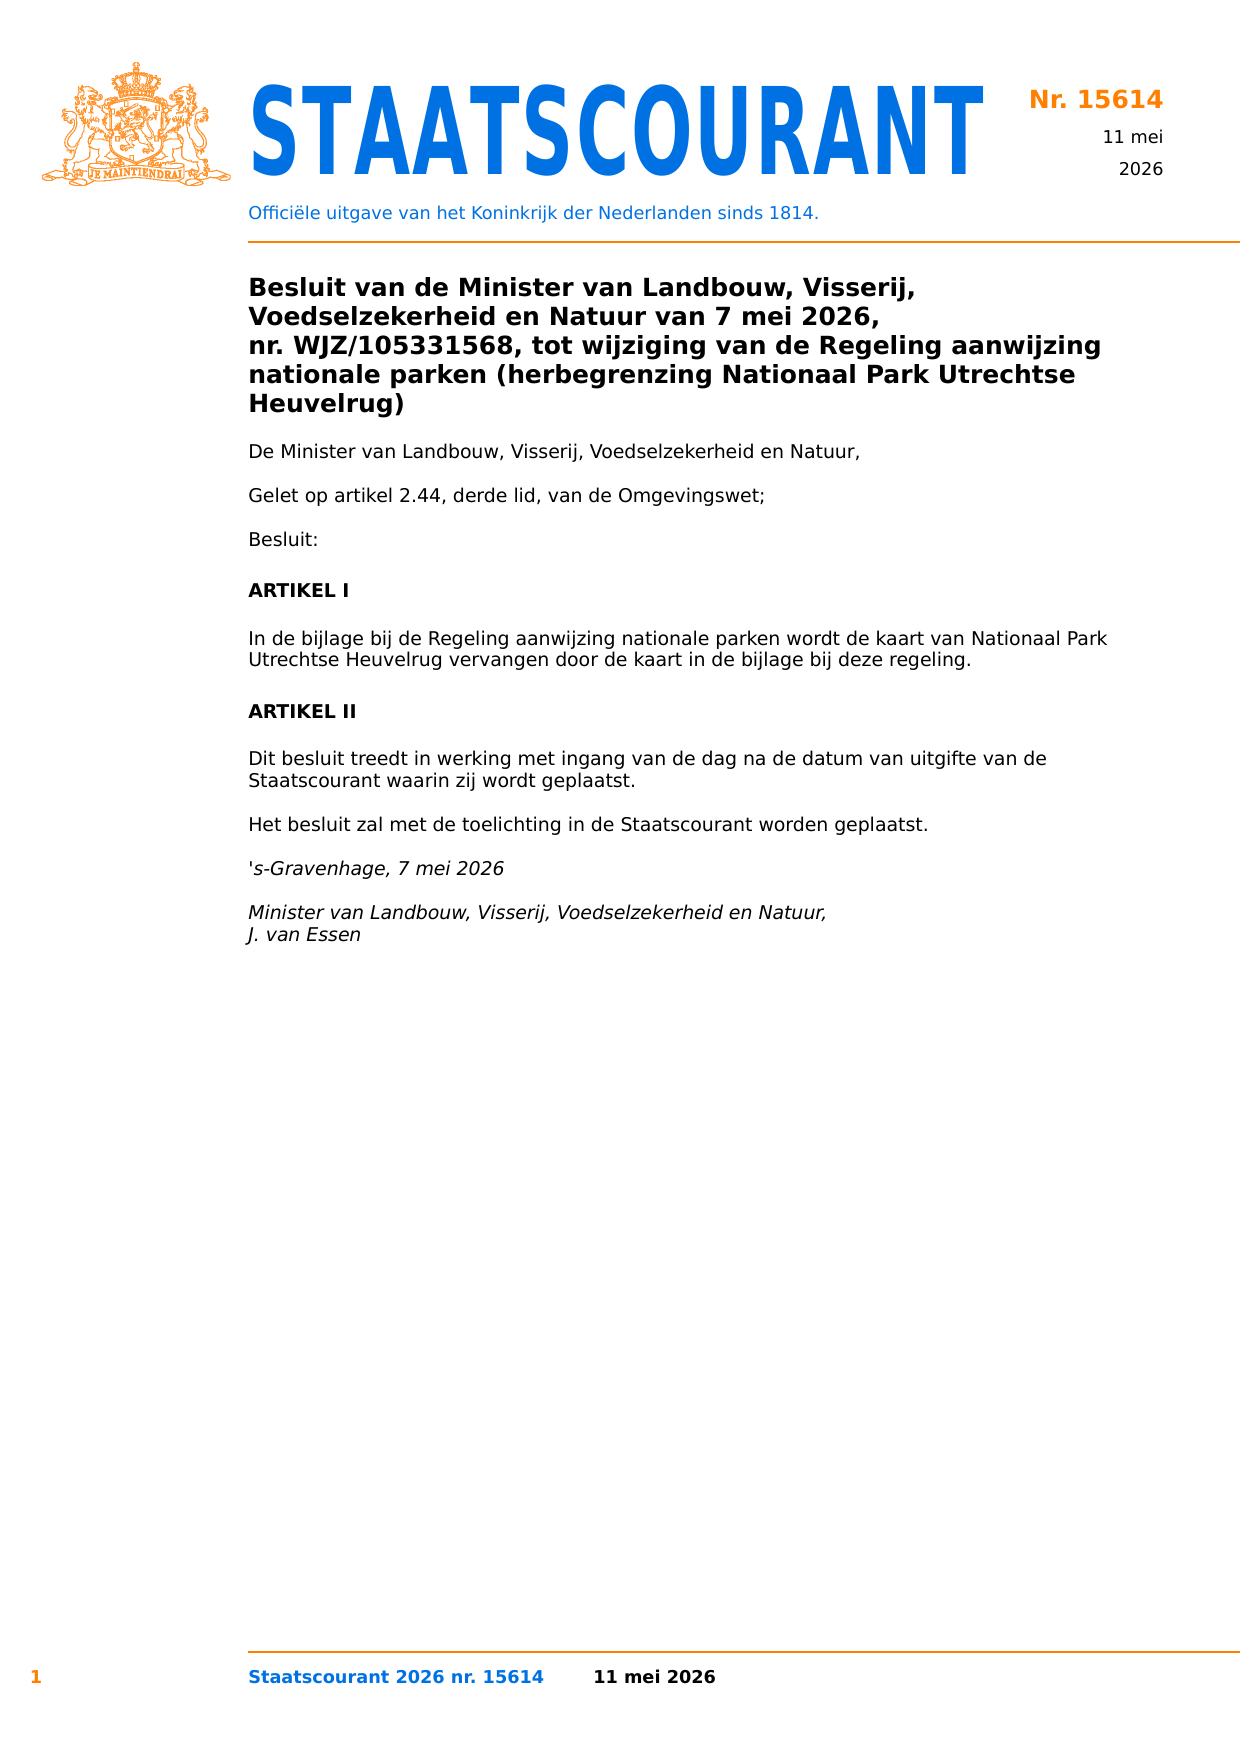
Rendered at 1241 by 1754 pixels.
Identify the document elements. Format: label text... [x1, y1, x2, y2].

subtitle ARTIKEL I [248, 580, 1163, 602]
table_cell 2026 [998, 153, 1240, 203]
text In de bijlage bij de Regeling aanwijzing nationale parken wordt de kaart van Nationaal Park Utrechtse Heuvelrug vervangen door de kaart in de bijlage bij deze regeling. [248, 627, 1163, 671]
text Gelet op artikel 2.44, derde lid, van de Omgevingswet; [248, 484, 1163, 507]
subtitle Besluit van de Minister van Landbouw, Visserij, Voedselzekerheid en Natuur van 7 mei 2026, nr. WJZ/105331568, tot wijziging van de Regeling aanwijzing nationale parken (herbegrenzing Nationaal Park Utrechtse Heuvelrug) [248, 273, 1163, 419]
table_cell 11 mei [998, 121, 1240, 153]
text Besluit: [248, 528, 1163, 550]
subtitle ARTIKEL II [248, 701, 1163, 723]
text De Minister van Landbouw, Visserij, Voedselzekerheid en Natuur, [248, 441, 1163, 463]
text Minister van Landbouw, Visserij, Voedselzekerheid en Natuur, J. van Essen [248, 902, 1163, 946]
table_header [25, 62, 248, 241]
picture [41, 62, 231, 186]
table_cell Officiële uitgave van het Koninkrijk der Nederlanden sinds 1814. [248, 203, 1240, 241]
text Het besluit zal met de toelichting in de Staatscourant worden geplaatst. [248, 814, 1163, 836]
text Dit besluit treedt in werking met ingang van de dag na de datum van uitgifte van de Staatscourant waarin zij wordt geplaatst. [248, 748, 1163, 792]
table_header STAATSCOURANT [248, 62, 998, 203]
table_header Nr. 15614 [998, 62, 1240, 121]
text 's-Gravenhage, 7 mei 2026 [248, 858, 1163, 880]
